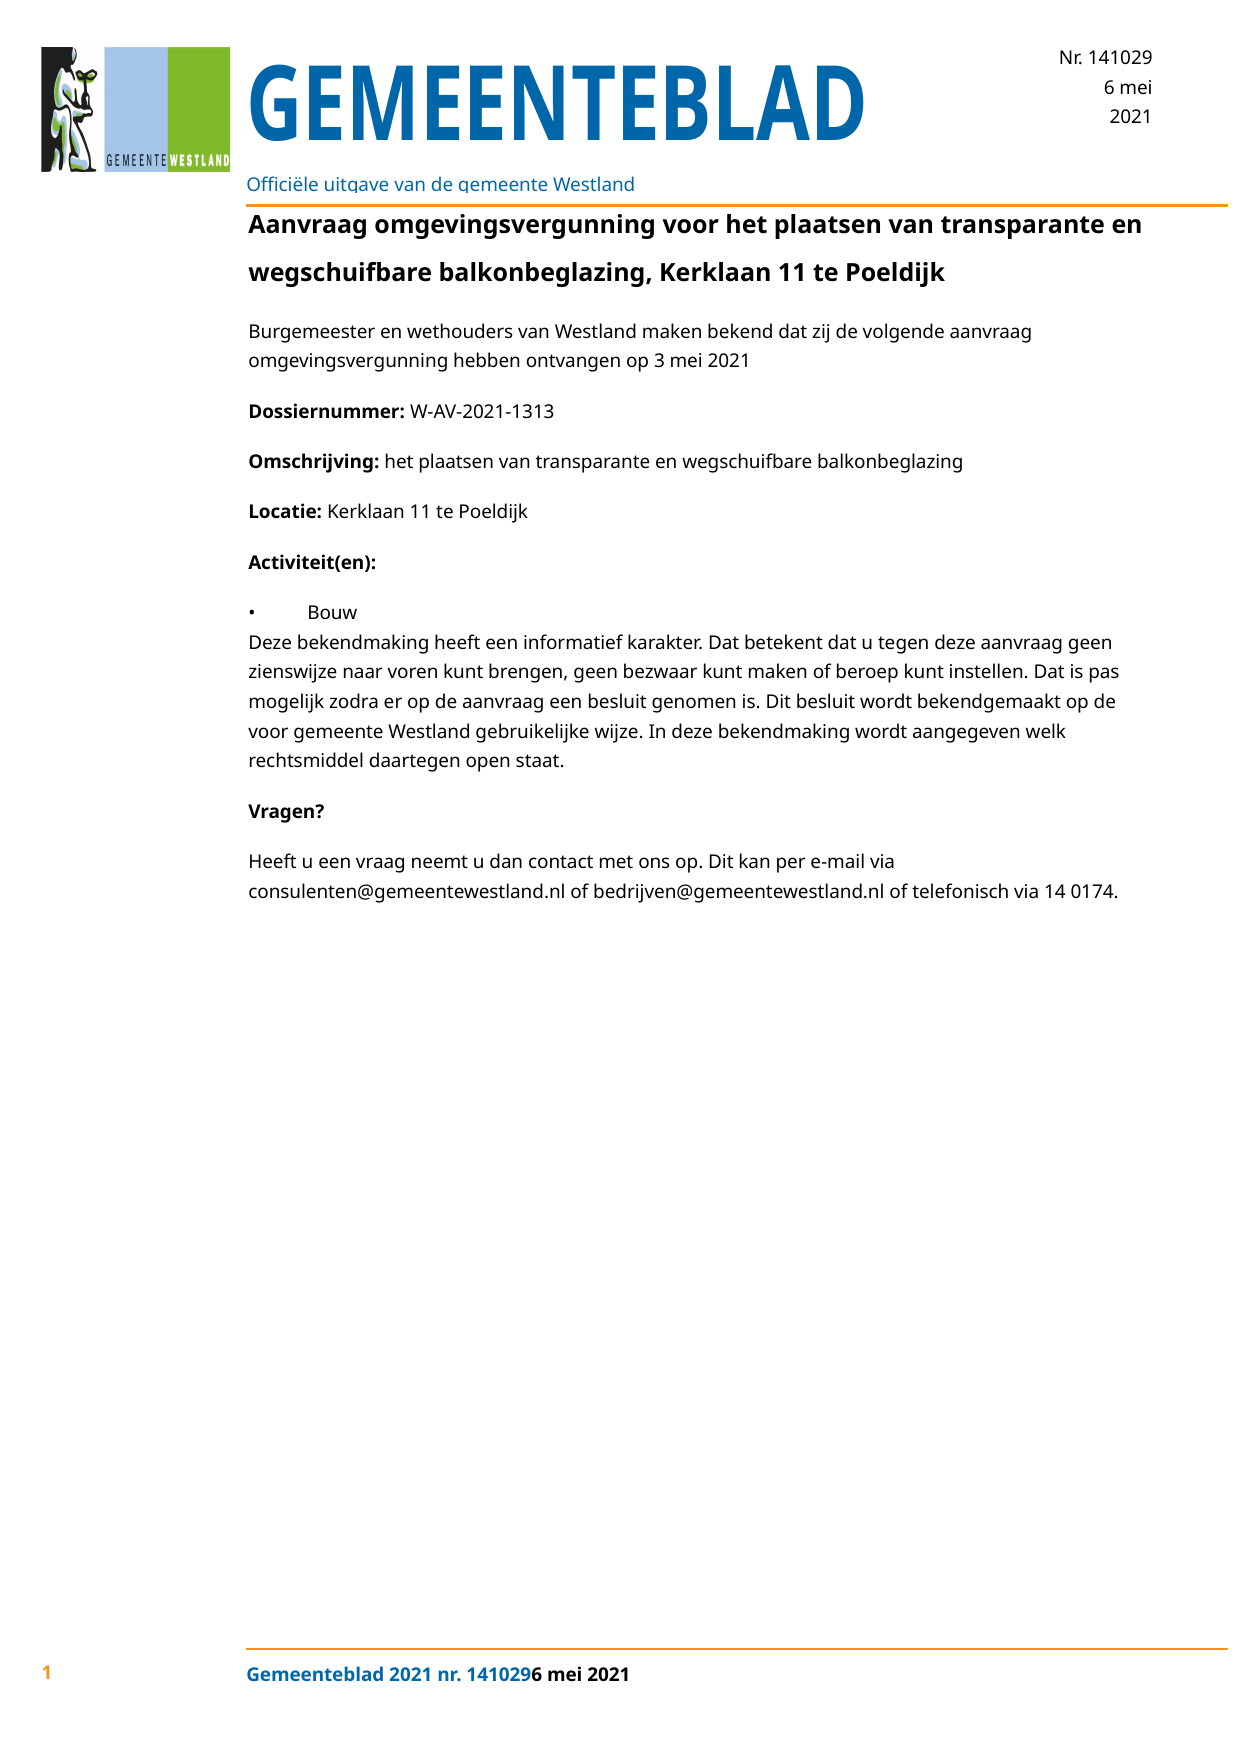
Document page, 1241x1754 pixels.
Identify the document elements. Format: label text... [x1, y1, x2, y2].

text Vragen? [248, 798, 1152, 824]
text Omschrijving: het plaatsen van transparante en wegschuifbare balkonbeglazing [248, 448, 1152, 474]
text Burgemeester en wethouders van Westland maken bekend dat zij de volgende aanvraag omgevingsvergunning hebben ontvangen op 3 mei 2021 [248, 318, 1152, 373]
text Activiteit(en): [248, 549, 1152, 575]
text Dossiernummer: W-AV-2021-1313 [248, 398, 1152, 424]
text Deze bekendmaking heeft een informatief karakter. Dat betekent dat u tegen deze aanvraag geen zienswijze naar voren kunt brengen, geen bezwaar kunt maken of beroep kunt instellen. Dat is pas mogelijk zodra er op de aanvraag een besluit genomen is. Dit besluit wordt bekendgemaakt op de voor gemeente Westland gebruikelijke wijze. In deze bekendmaking wordt aangegeven welk rechtsmiddel daartegen open staat. [248, 629, 1152, 773]
text Heeft u een vraag neemt u dan contact met ons op. Dit kan per e-mail via consulenten@gemeentewestland.nl of bedrijven@gemeentewestland.nl of telefonisch via 14 0174. [248, 848, 1152, 904]
text Aanvraag omgevingsvergunning voor het plaatsen van transparante en wegschuifbare balkonbeglazing, Kerklaan 11 te Poeldijk [248, 207, 1152, 288]
list Bouw [248, 599, 1152, 625]
text Locatie: Kerklaan 11 te Poeldijk [248, 499, 1152, 524]
picture [41, 47, 231, 172]
